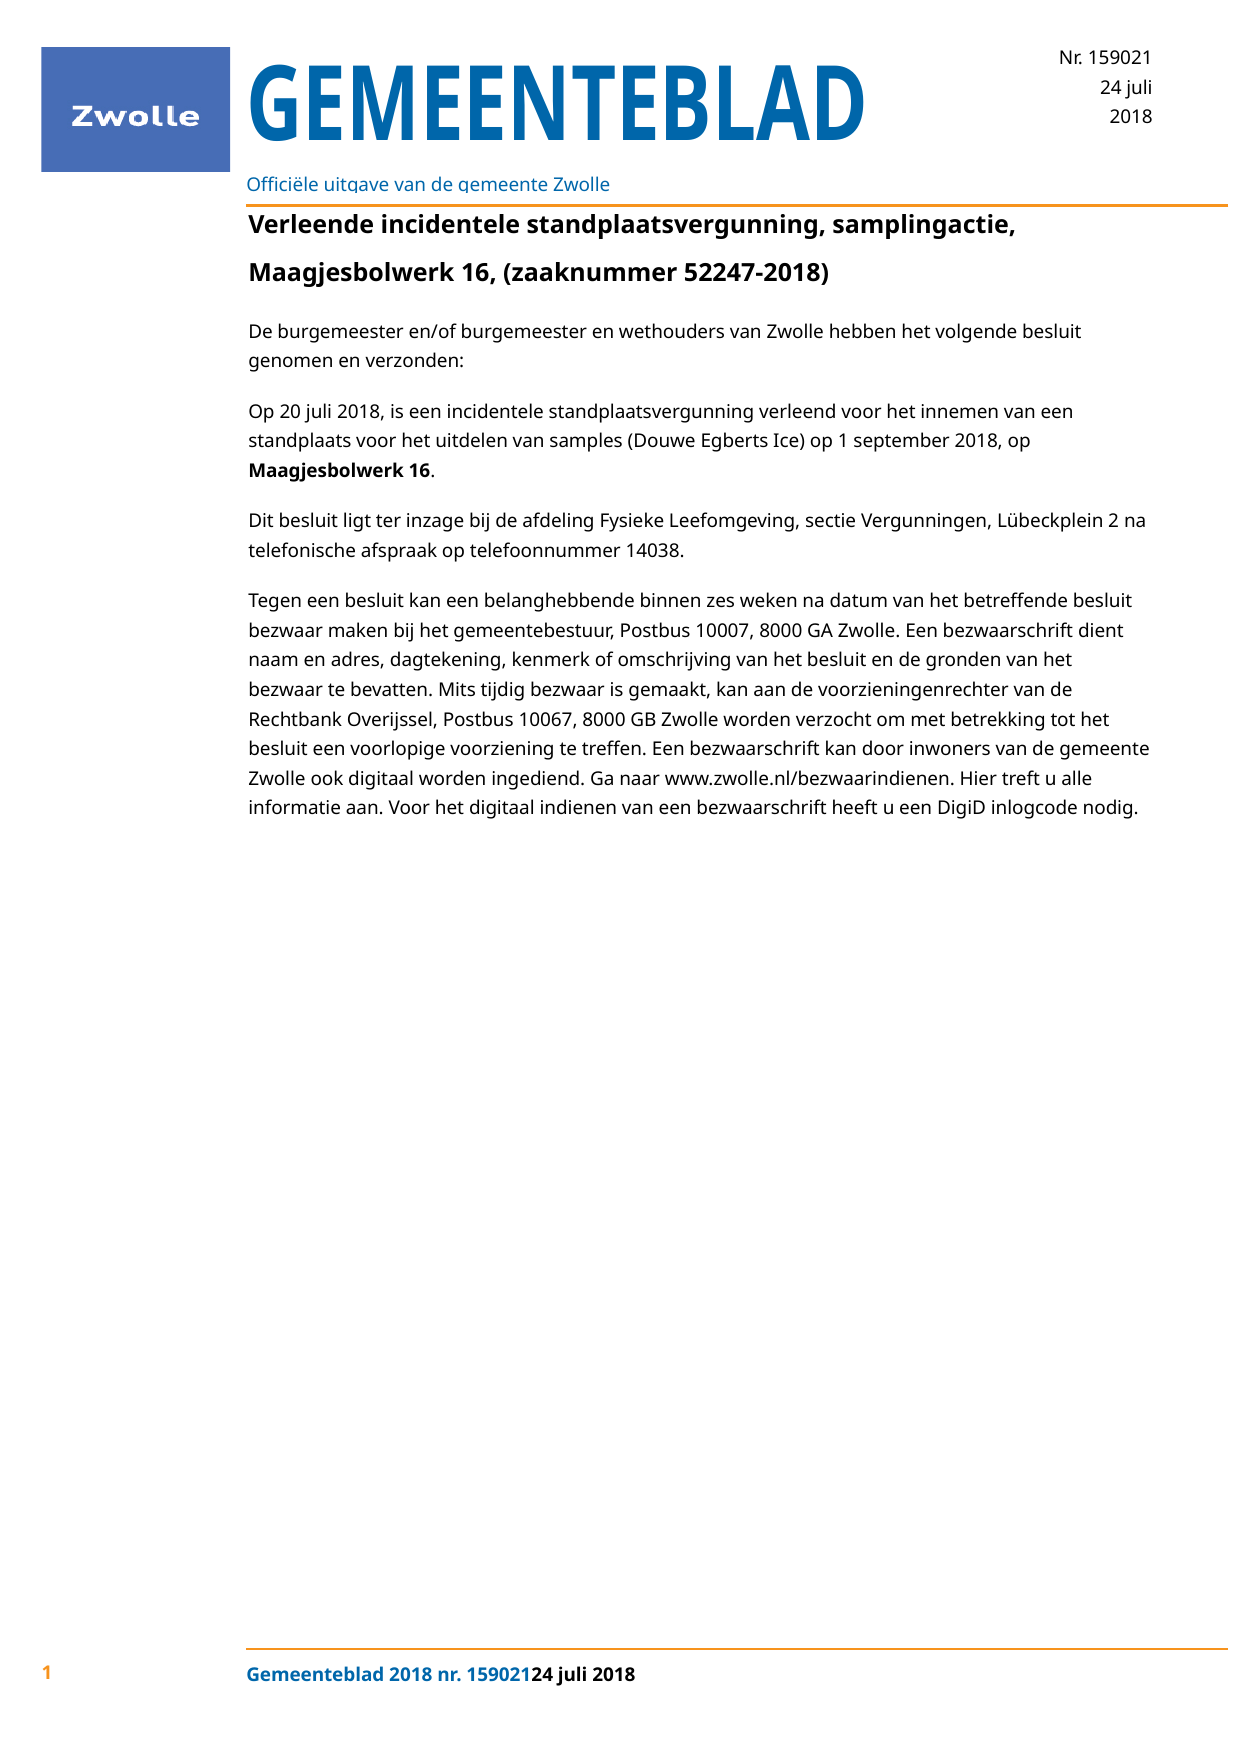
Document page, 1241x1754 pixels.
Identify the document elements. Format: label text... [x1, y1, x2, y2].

text Op 20 juli 2018, is een incidentele standplaatsvergunning verleend voor het innemen van een standplaats voor het uitdelen van samples (Douwe Egberts Ice) op 1 september 2018, op Maagjesbolwerk 16. [248, 398, 1152, 483]
text Verleende incidentele standplaatsvergunning, samplingactie, Maagjesbolwerk 16, (zaaknummer 52247-2018) [248, 207, 1152, 288]
text Dit besluit ligt ter inzage bij de afdeling Fysieke Leefomgeving, sectie Vergunningen, Lübeckplein 2 na telefonische afspraak op telefoonnummer 14038. [248, 507, 1152, 563]
picture [41, 47, 231, 172]
text De burgemeester en/of burgemeester en wethouders van Zwolle hebben het volgende besluit genomen en verzonden: [248, 318, 1152, 373]
text Tegen een besluit kan een belanghebbende binnen zes weken na datum van het betreffende besluit bezwaar maken bij het gemeentebestuur, Postbus 10007, 8000 GA Zwolle. Een bezwaarschrift dient naam en adres, dagtekening, kenmerk of omschrijving van het besluit en de gronden van het bezwaar te bevatten. Mits tijdig bezwaar is gemaakt, kan aan de voorzieningenrechter van de Rechtbank Overijssel, Postbus 10067, 8000 GB Zwolle worden verzocht om met betrekking tot het besluit een voorlopige voorziening te treffen. Een bezwaarschrift kan door inwoners van de gemeente Zwolle ook digitaal worden ingediend. Ga naar www.zwolle.nl/bezwaarindienen. Hier treft u alle informatie aan. Voor het digitaal indienen van een bezwaarschrift heeft u een DigiD inlogcode nodig. [248, 587, 1152, 820]
